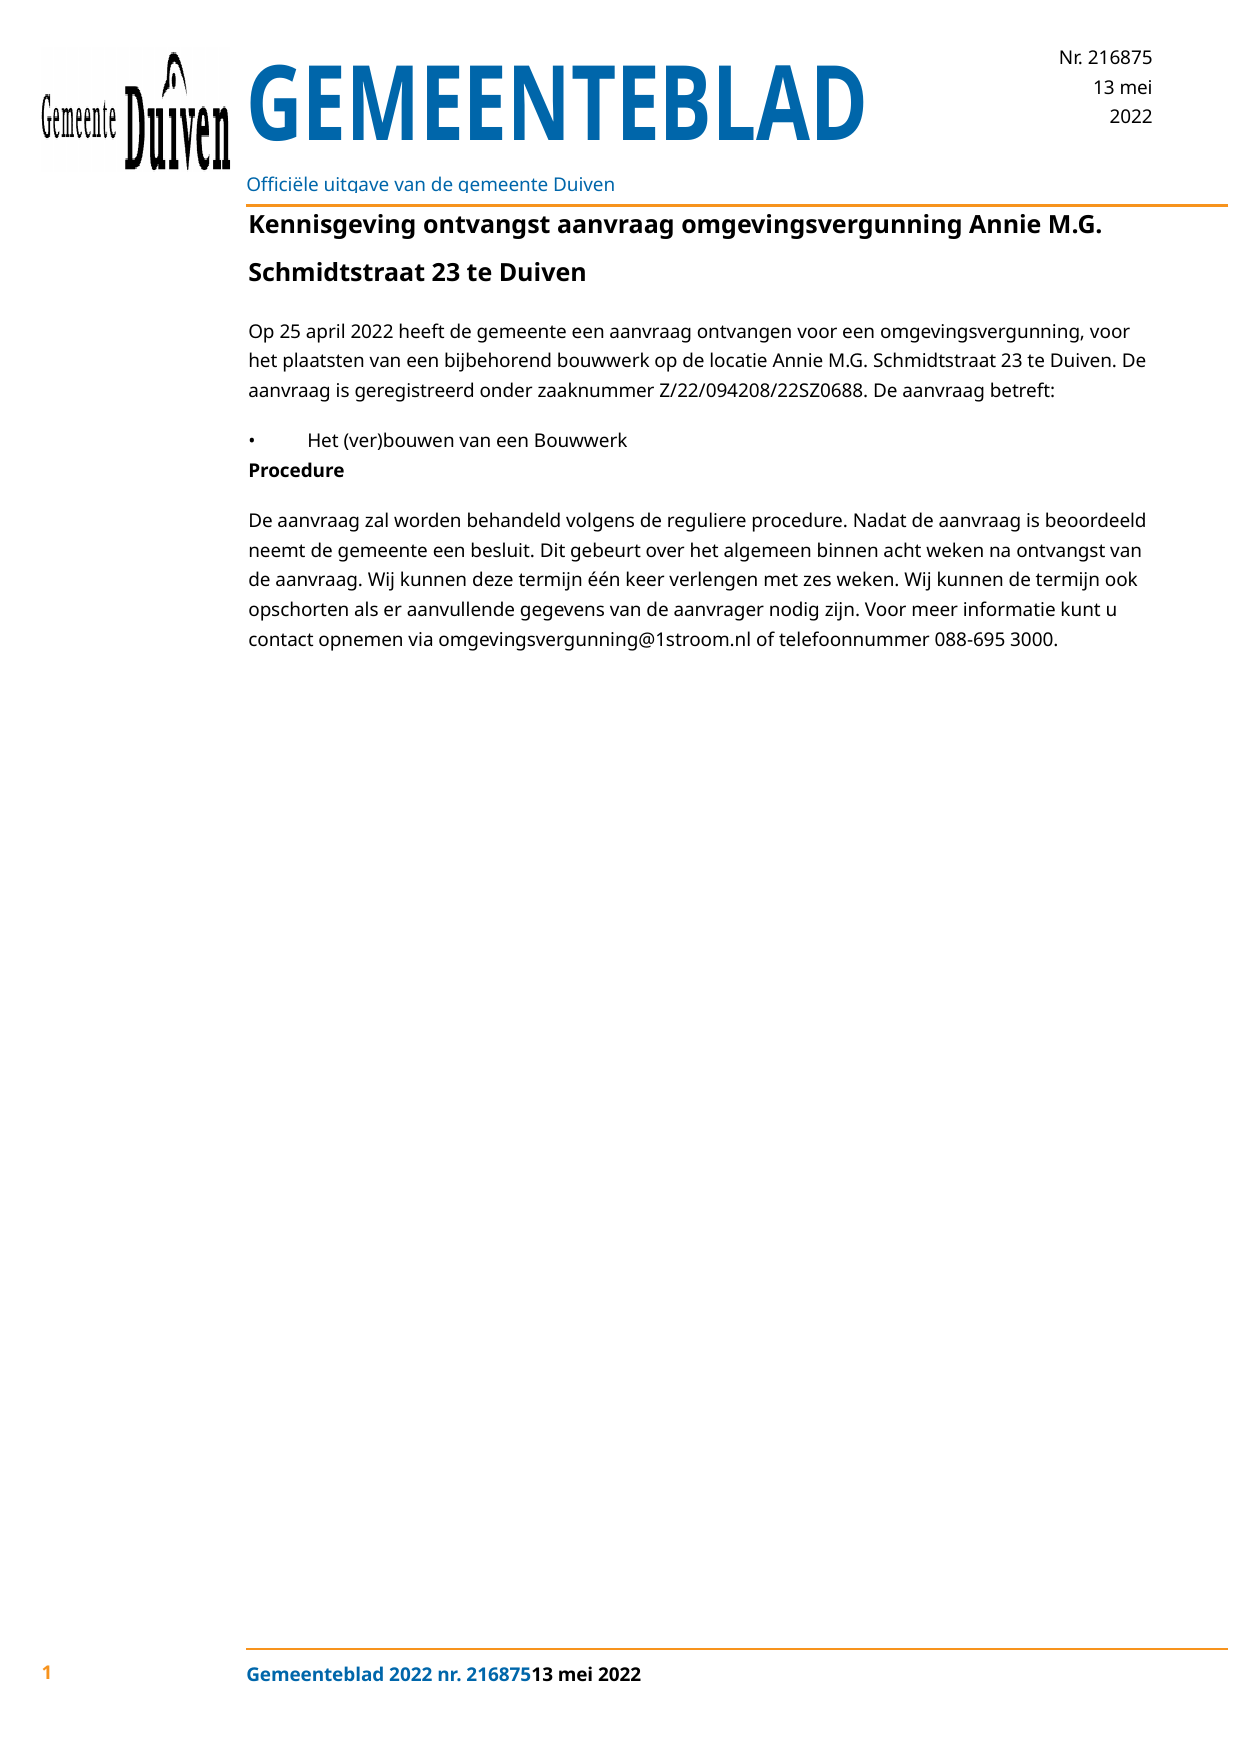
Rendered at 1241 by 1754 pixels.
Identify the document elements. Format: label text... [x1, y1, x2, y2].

text Procedure [248, 457, 1152, 483]
list Het (ver)bouwen van een Bouwwerk [248, 427, 1152, 453]
text Kennisgeving ontvangst aanvraag omgevingsvergunning Annie M.G. Schmidtstraat 23 te Duiven [248, 207, 1152, 288]
text De aanvraag zal worden behandeld volgens de reguliere procedure. Nadat de aanvraag is beoordeeld neemt de gemeente een besluit. Dit gebeurt over het algemeen binnen acht weken na ontvangst van de aanvraag. Wij kunnen deze termijn één keer verlengen met zes weken. Wij kunnen de termijn ook opschorten als er aanvullende gegevens van de aanvrager nodig zijn. Voor meer informatie kunt u contact opnemen via omgevingsvergunning@1stroom.nl of telefoonnummer 088-695 3000. [248, 507, 1152, 652]
picture [41, 47, 231, 172]
text Op 25 april 2022 heeft de gemeente een aanvraag ontvangen voor een omgevingsvergunning, voor het plaatsten van een bijbehorend bouwwerk op de locatie Annie M.G. Schmidtstraat 23 te Duiven. De aanvraag is geregistreerd onder zaaknummer Z/22/094208/22SZ0688. De aanvraag betreft: [248, 318, 1152, 403]
